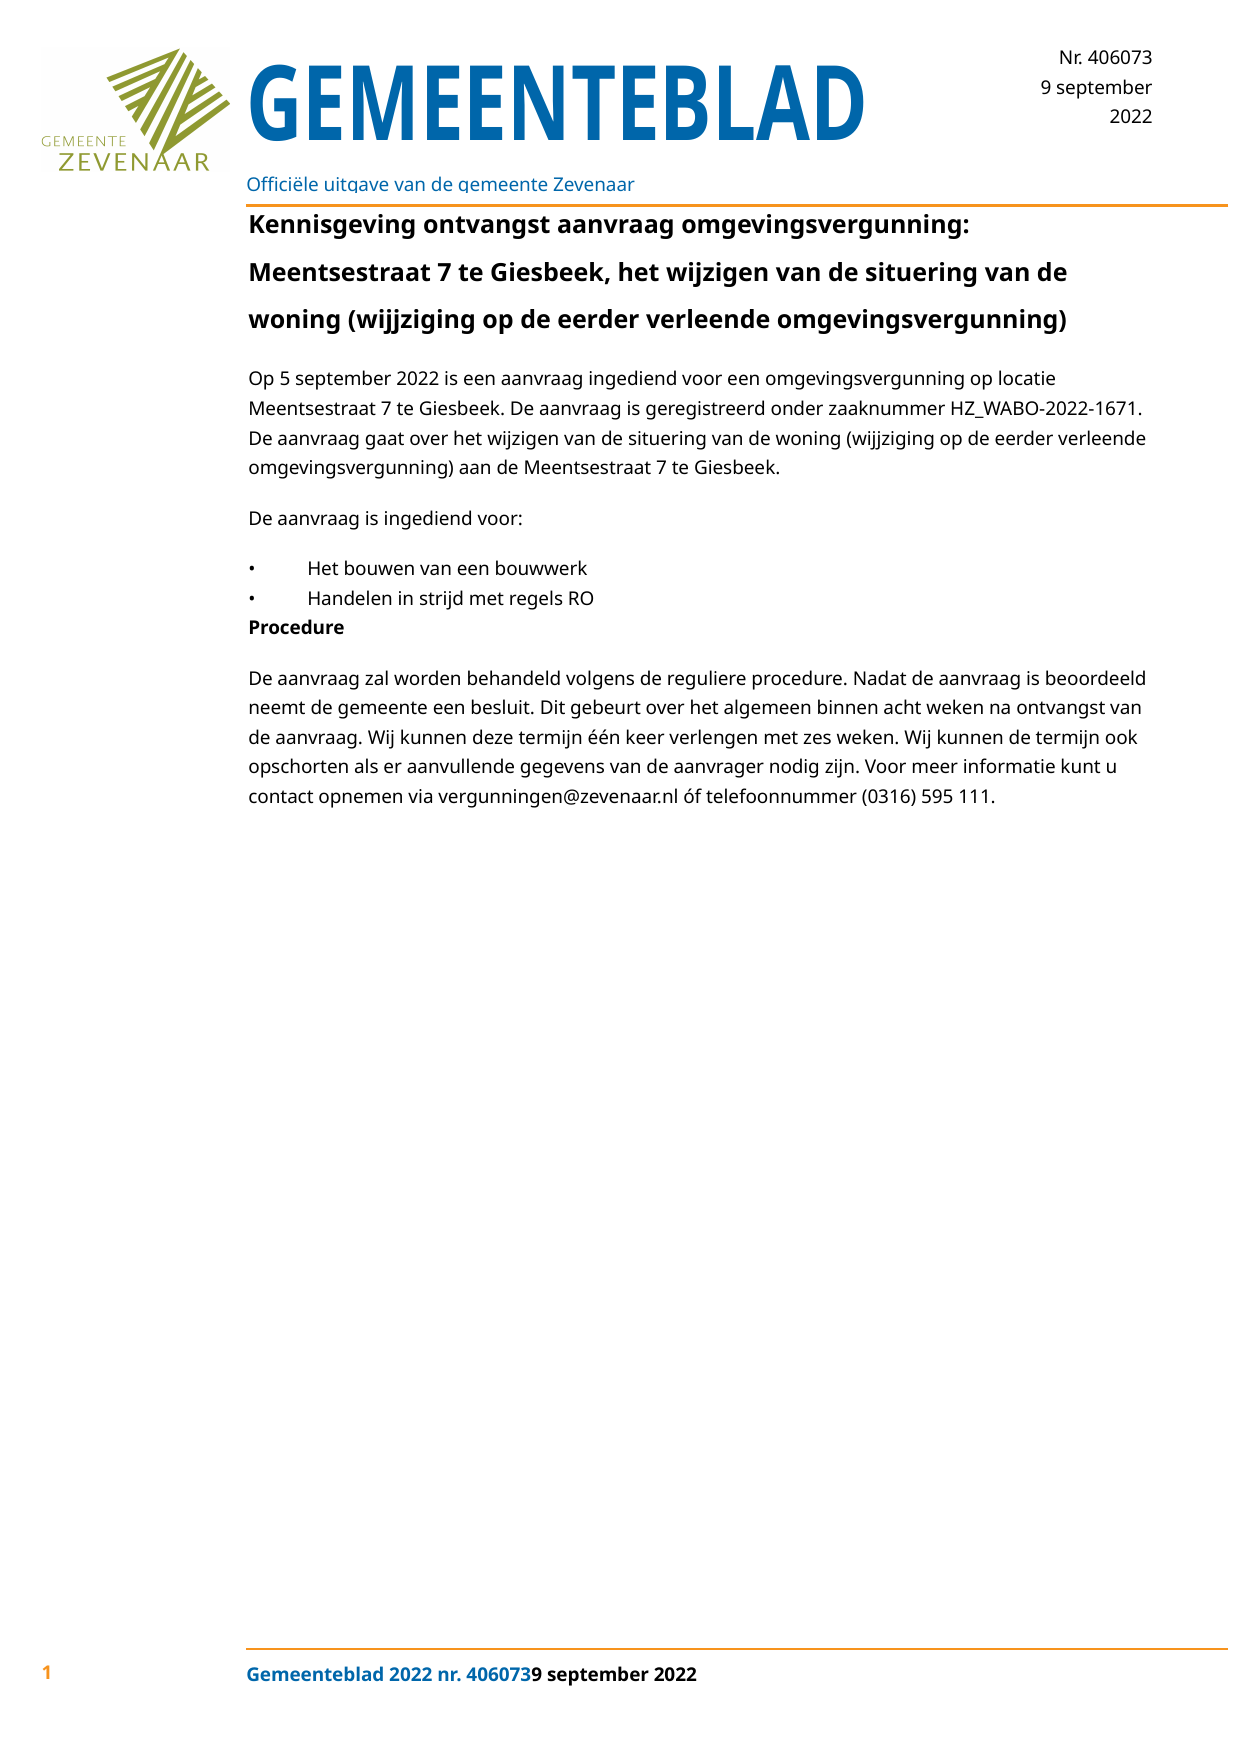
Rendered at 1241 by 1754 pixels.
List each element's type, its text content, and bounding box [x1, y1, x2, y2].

list Het bouwen van een bouwwerk [248, 555, 1152, 581]
text Kennisgeving ontvangst aanvraag omgevingsvergunning: Meentsestraat 7 te Giesbeek, het wijzigen van de situering van de woning (wijjziging op de eerder verleende omgevingsvergunning) [248, 207, 1152, 336]
text Op 5 september 2022 is een aanvraag ingediend voor een omgevingsvergunning op locatie Meentsestraat 7 te Giesbeek. De aanvraag is geregistreerd onder zaaknummer HZ_WABO-2022-1671. De aanvraag gaat over het wijzigen van de situering van de woning (wijjziging op de eerder verleende omgevingsvergunning) aan de Meentsestraat 7 te Giesbeek. [248, 366, 1152, 480]
text De aanvraag is ingediend voor: [248, 505, 1152, 530]
picture [41, 47, 231, 172]
list Handelen in strijd met regels RO [248, 585, 1152, 610]
text De aanvraag zal worden behandeld volgens de reguliere procedure. Nadat de aanvraag is beoordeeld neemt de gemeente een besluit. Dit gebeurt over het algemeen binnen acht weken na ontvangst van de aanvraag. Wij kunnen deze termijn één keer verlengen met zes weken. Wij kunnen de termijn ook opschorten als er aanvullende gegevens van de aanvrager nodig zijn. Voor meer informatie kunt u contact opnemen via vergunningen@zevenaar.nl óf telefoonnummer (0316) 595 111. [248, 665, 1152, 809]
text Procedure [248, 614, 1152, 640]
